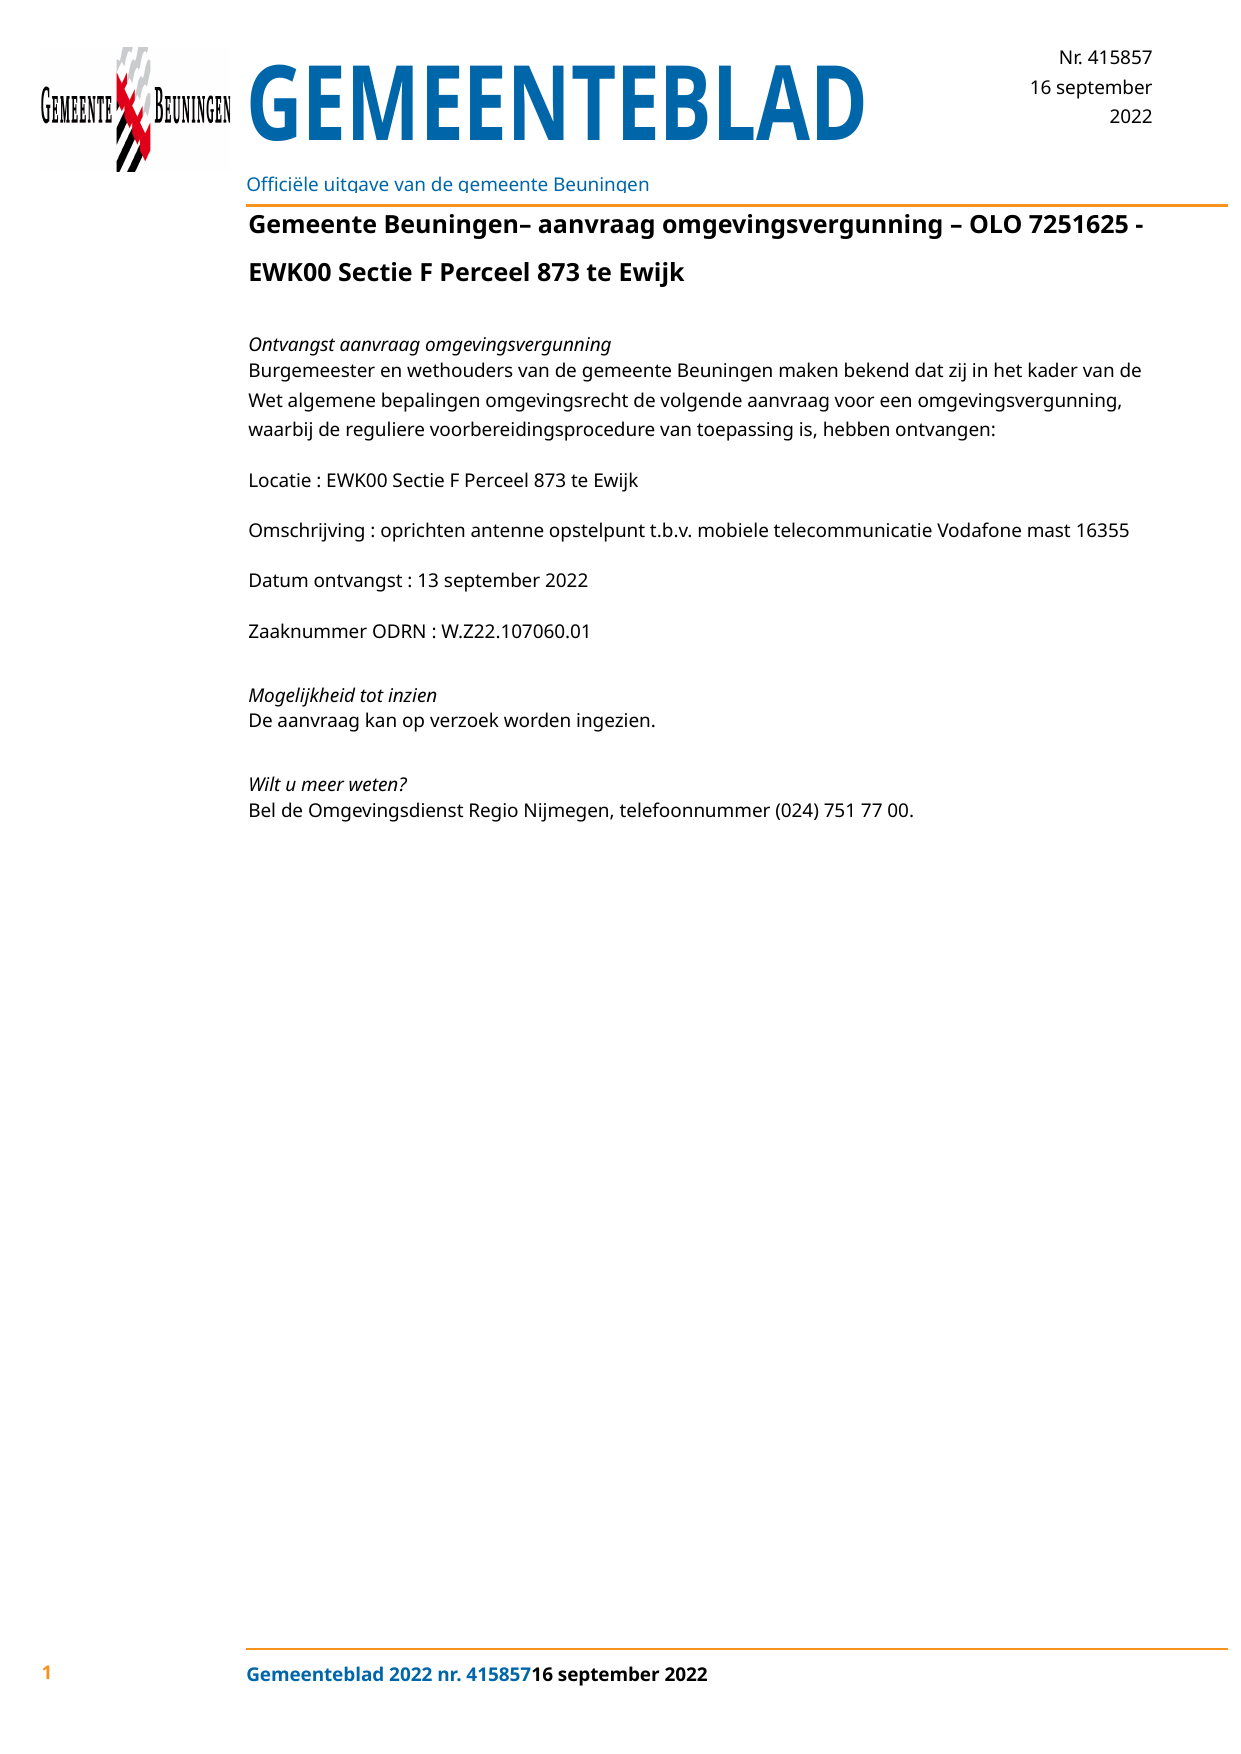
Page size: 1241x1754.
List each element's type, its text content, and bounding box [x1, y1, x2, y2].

text Zaaknummer ODRN : W.Z22.107060.01 [248, 618, 1152, 644]
text Locatie : EWK00 Sectie F Perceel 873 te Ewijk [248, 467, 1152, 492]
text Bel de Omgevingsdienst Regio Nijmegen, telefoonnummer (024) 751 77 00. [248, 797, 1152, 823]
text Gemeente Beuningen– aanvraag omgevingsvergunning – OLO 7251625 - EWK00 Sectie F Perceel 873 te Ewijk [248, 207, 1152, 288]
text Burgemeester en wethouders van de gemeente Beuningen maken bekend dat zij in het kader van de Wet algemene bepalingen omgevingsrecht de volgende aanvraag voor een omgevingsvergunning, waarbij de reguliere voorbereidingsprocedure van toepassing is, hebben ontvangen: [248, 357, 1152, 442]
text Omschrijving : oprichten antenne opstelpunt t.b.v. mobiele telecommunicatie Vodafone mast 16355 [248, 517, 1152, 543]
text Ontvangst aanvraag omgevingsvergunning [248, 331, 1152, 357]
text Datum ontvangst : 13 september 2022 [248, 568, 1152, 593]
text Mogelijkheid tot inzien [248, 682, 1152, 708]
text Wilt u meer weten? [248, 772, 1152, 797]
text De aanvraag kan op verzoek worden ingezien. [248, 708, 1152, 733]
picture [41, 47, 231, 172]
